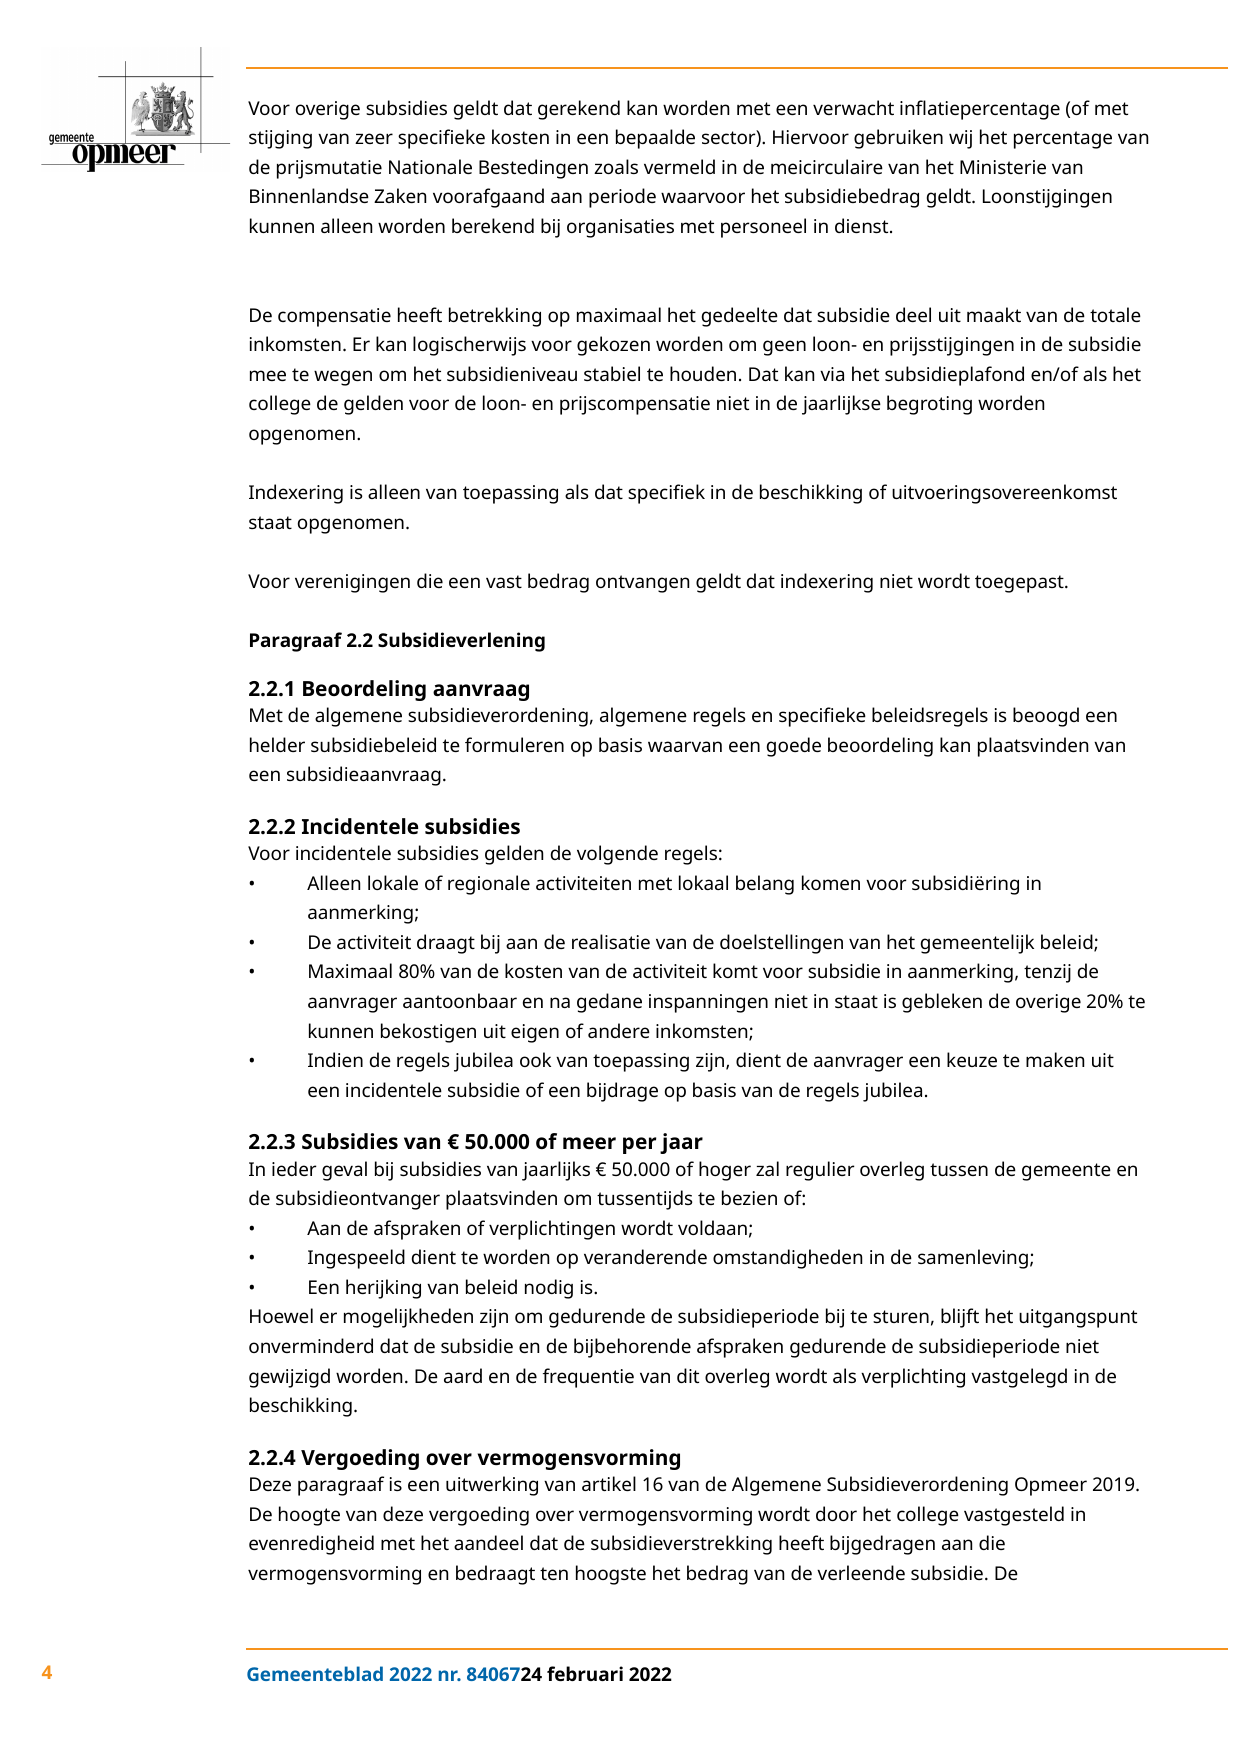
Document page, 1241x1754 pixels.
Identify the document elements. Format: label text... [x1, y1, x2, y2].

text Indexering is alleen van toepassing als dat specifiek in de beschikking of uitvoeringsovereenkomst staat opgenomen. [248, 479, 1152, 535]
text 2.2.3 Subsidies van € 50.000 of meer per jaar [248, 1127, 1152, 1156]
list Alleen lokale of regionale activiteiten met lokaal belang komen voor subsidiëring in aanmerking; [248, 870, 1152, 925]
text In ieder geval bij subsidies van jaarlijks € 50.000 of hoger zal regulier overleg tussen de gemeente en de subsidieontvanger plaatsvinden om tussentijds te bezien of: [248, 1156, 1152, 1211]
text Paragraaf 2.2 Subsidieverlening [248, 627, 1152, 653]
text De compensatie heeft betrekking op maximaal het gedeelte dat subsidie deel uit maakt van de totale inkomsten. Er kan logischerwijs voor gekozen worden om geen loon- en prijsstijgingen in de subsidie mee te wegen om het subsidieniveau stabiel te houden. Dat kan via het subsidieplafond en/of als het college de gelden voor de loon- en prijscompensatie niet in de jaarlijkse begroting worden opgenomen. [248, 302, 1152, 446]
text Hoewel er mogelijkheden zijn om gedurende de subsidieperiode bij te sturen, blijft het uitgangspunt onverminderd dat de subsidie en de bijbehorende afspraken gedurende de subsidieperiode niet gewijzigd worden. De aard en de frequentie van dit overleg wordt als verplichting vastgelegd in de beschikking. [248, 1304, 1152, 1418]
list Een herijking van beleid nodig is. [248, 1274, 1152, 1300]
list Indien de regels jubilea ook van toepassing zijn, dient de aanvrager een keuze te maken uit een incidentele subsidie of een bijdrage op basis van de regels jubilea. [248, 1047, 1152, 1103]
text 2.2.2 Incidentele subsidies [248, 812, 1152, 840]
text Deze paragraaf is een uitwerking van artikel 16 van de Algemene Subsidieverordening Opmeer 2019. De hoogte van deze vergoeding over vermogensvorming wordt door het college vastgesteld in evenredigheid met het aandeel dat de subsidieverstrekking heeft bijgedragen aan die vermogensvorming en bedraagt ten hoogste het bedrag van de verleende subsidie. De [248, 1471, 1152, 1586]
text Voor overige subsidies geldt dat gerekend kan worden met een verwacht inflatiepercentage (of met stijging van zeer specifieke kosten in een bepaalde sector). Hiervoor gebruiken wij het percentage van de prijsmutatie Nationale Bestedingen zoals vermeld in de meicirculaire van het Ministerie van Binnenlandse Zaken voorafgaand aan periode waarvoor het subsidiebedrag geldt. Loonstijgingen kunnen alleen worden berekend bij organisaties met personeel in dienst. [248, 95, 1152, 239]
list Ingespeeld dient te worden op veranderende omstandigheden in de samenleving; [248, 1244, 1152, 1270]
text Met de algemene subsidieverordening, algemene regels en specifieke beleidsregels is beoogd een helder subsidiebeleid te formuleren op basis waarvan een goede beoordeling kan plaatsvinden van een subsidieaanvraag. [248, 702, 1152, 787]
picture [41, 47, 231, 172]
list De activiteit draagt bij aan de realisatie van de doelstellingen van het gemeentelijk beleid; [248, 929, 1152, 955]
text 2.2.4 Vergoeding over vermogensvorming [248, 1443, 1152, 1471]
list Aan de afspraken of verplichtingen wordt voldaan; [248, 1215, 1152, 1241]
text Voor incidentele subsidies gelden de volgende regels: [248, 840, 1152, 866]
list Maximaal 80% van de kosten van de activiteit komt voor subsidie in aanmerking, tenzij de aanvrager aantoonbaar en na gedane inspanningen niet in staat is gebleken de overige 20% te kunnen bekostigen uit eigen of andere inkomsten; [248, 959, 1152, 1043]
text 2.2.1 Beoordeling aanvraag [248, 674, 1152, 702]
text Voor verenigingen die een vast bedrag ontvangen geldt dat indexering niet wordt toegepast. [248, 568, 1152, 594]
